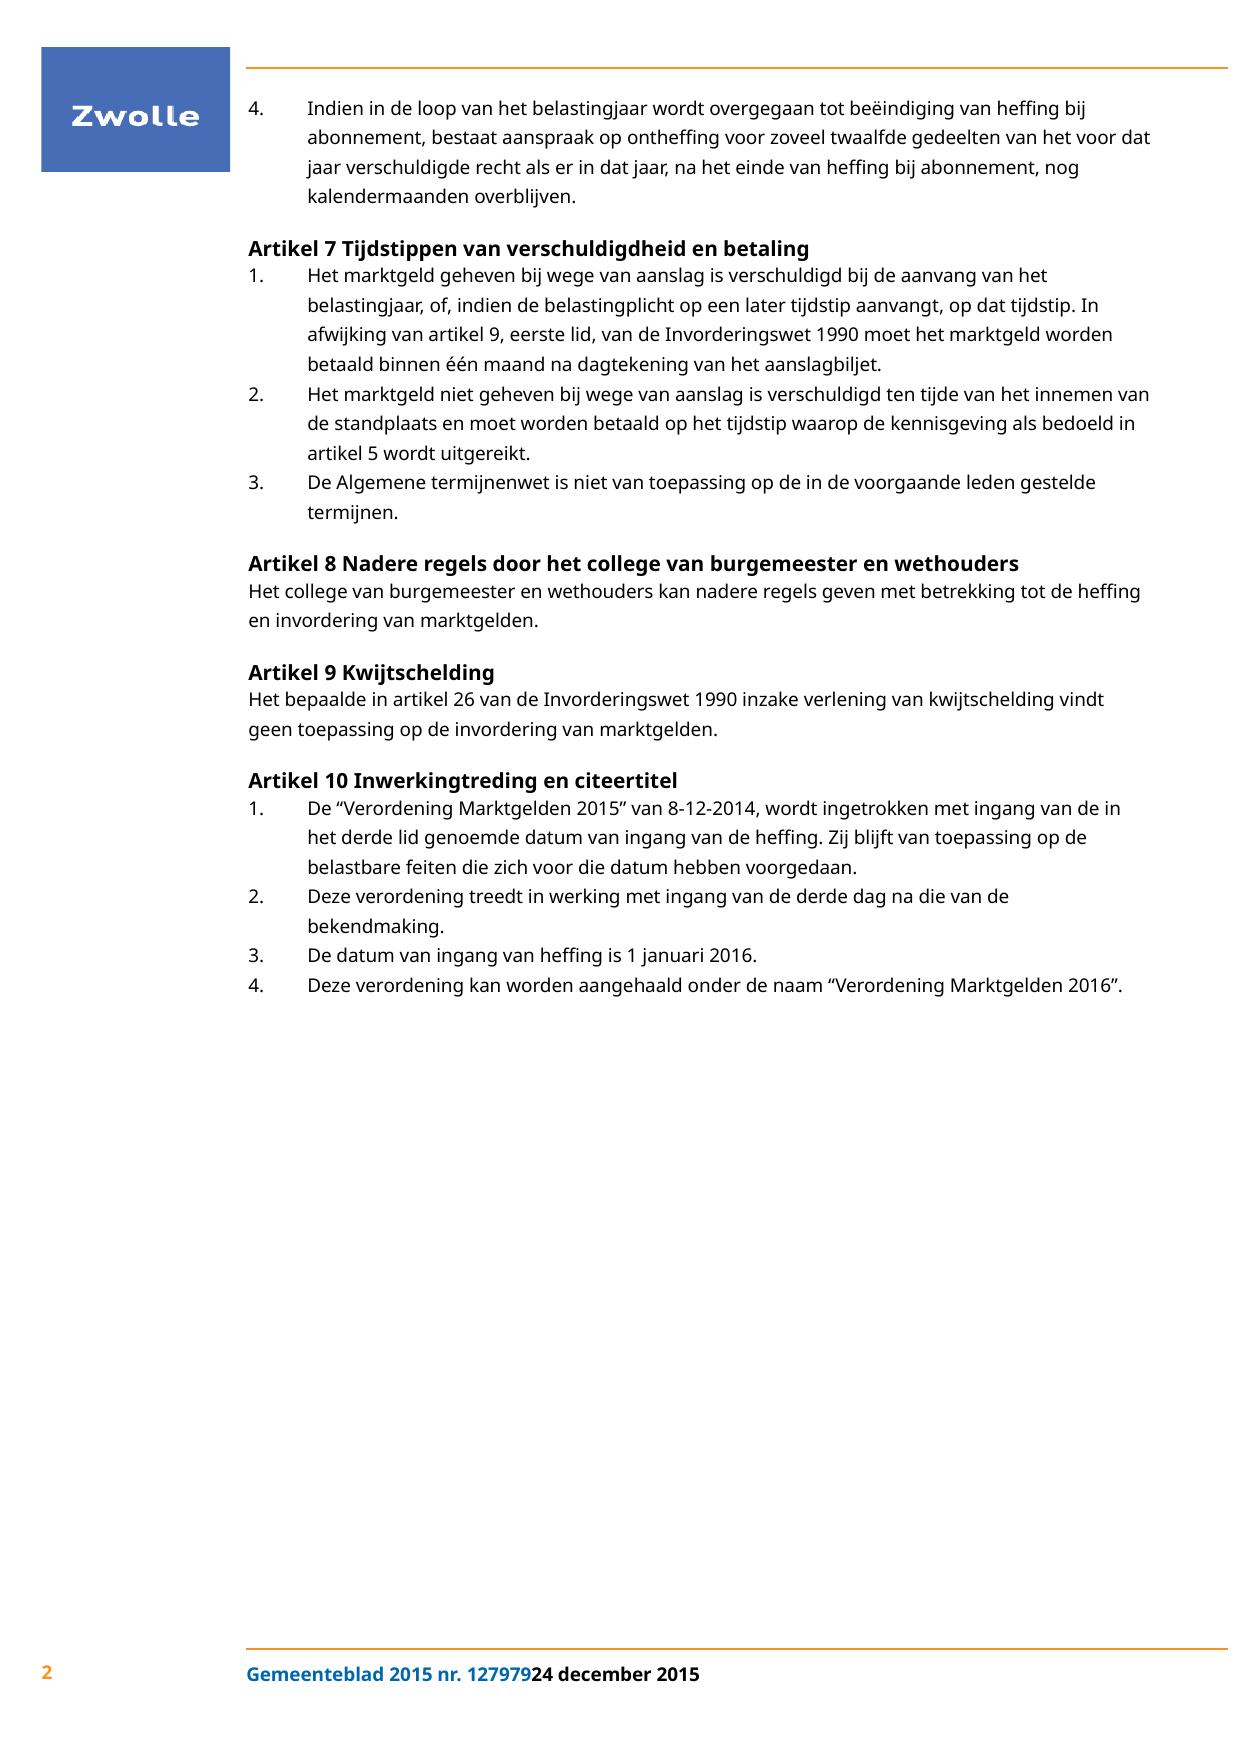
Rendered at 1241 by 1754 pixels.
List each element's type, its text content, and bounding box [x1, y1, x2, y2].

list Deze verordening treedt in werking met ingang van de derde dag na die van de bekendmaking. [248, 883, 1152, 939]
list De datum van ingang van heffing is 1 januari 2016. [248, 943, 1152, 968]
text Artikel 7 Tijdstippen van verschuldigdheid en betaling [248, 234, 1152, 262]
list Deze verordening kan worden aangehaald onder de naam “Verordening Marktgelden 2016”. [248, 972, 1152, 998]
text Artikel 8 Nadere regels door het college van burgemeester en wethouders [248, 549, 1152, 578]
list Het marktgeld niet geheven bij wege van aanslag is verschuldigd ten tijde van het innemen van de standplaats en moet worden betaald op het tijdstip waarop de kennisgeving als bedoeld in artikel 5 wordt uitgereikt. [248, 381, 1152, 466]
list Het marktgeld geheven bij wege van aanslag is verschuldigd bij de aanvang van het belastingjaar, of, indien de belastingplicht op een later tijdstip aanvangt, op dat tijdstip. In afwijking van artikel 9, eerste lid, van de Invorderingswet 1990 moet het marktgeld worden betaald binnen één maand na dagtekening van het aanslagbiljet. [248, 262, 1152, 377]
picture [41, 47, 231, 172]
text Het bepaalde in artikel 26 van de Invorderingswet 1990 inzake verlening van kwijtschelding vindt geen toepassing op de invordering van marktgelden. [248, 686, 1152, 742]
list De “Verordening Marktgelden 2015” van 8-12-2014, wordt ingetrokken met ingang van de in het derde lid genoemde datum van ingang van de heffing. Zij blijft van toepassing op de belastbare feiten die zich voor die datum hebben voorgedaan. [248, 795, 1152, 880]
text Artikel 9 Kwijtschelding [248, 658, 1152, 686]
text Het college van burgemeester en wethouders kan nadere regels geven met betrekking tot de heffing en invordering van marktgelden. [248, 578, 1152, 633]
text Artikel 10 Inwerkingtreding en citeertitel [248, 766, 1152, 795]
list De Algemene termijnenwet is niet van toepassing op de in de voorgaande leden gestelde termijnen. [248, 469, 1152, 525]
list Indien in de loop van het belastingjaar wordt overgegaan tot beëindiging van heffing bij abonnement, bestaat aanspraak op ontheffing voor zoveel twaalfde gedeelten van het voor dat jaar verschuldigde recht als er in dat jaar, na het einde van heffing bij abonnement, nog kalendermaanden overblijven. [248, 95, 1152, 209]
